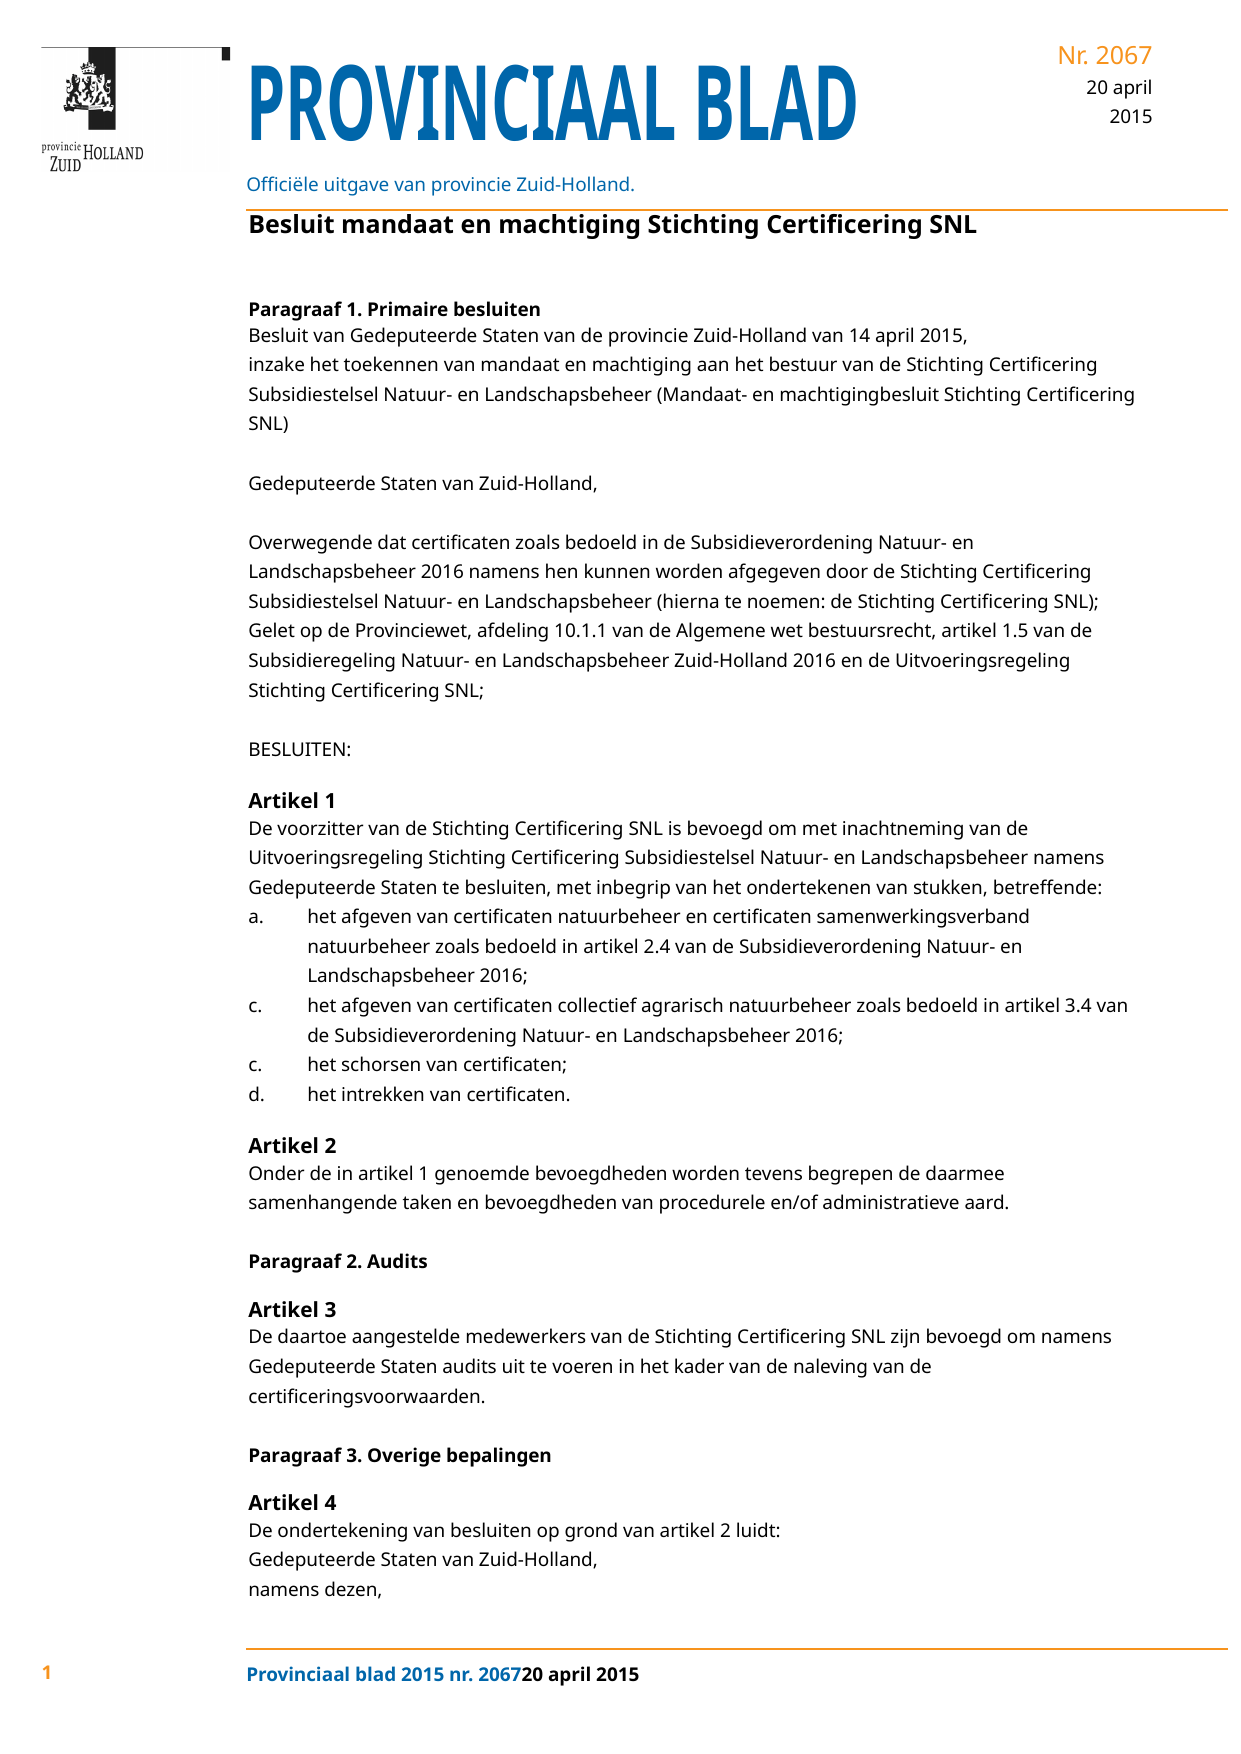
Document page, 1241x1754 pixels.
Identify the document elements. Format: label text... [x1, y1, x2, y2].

text samenhangende taken en bevoegdheden van procedurele en/of administratieve aard. [248, 1189, 1152, 1215]
text inzake het toekennen van mandaat en machtiging aan het bestuur van de Stichting Certificering Subsidiestelsel Natuur- en Landschapsbeheer (Mandaat- en machtigingbesluit Stichting Certificering SNL) [248, 351, 1152, 436]
text Artikel 1 [248, 786, 1152, 815]
text Overwegende dat certificaten zoals bedoeld in de Subsidieverordening Natuur- en [248, 529, 1152, 554]
text Besluit mandaat en machtiging Stichting Certificering SNL [248, 211, 1152, 241]
text Gedeputeerde Staten van Zuid-Holland, [248, 1547, 1152, 1572]
text Paragraaf 1. Primaire besluiten [248, 296, 1152, 322]
picture [41, 47, 231, 172]
text De ondertekening van besluiten op grond van artikel 2 luidt: [248, 1517, 1152, 1543]
text Onder de in artikel 1 genoemde bevoegdheden worden tevens begrepen de daarmee [248, 1160, 1152, 1186]
text Paragraaf 2. Audits [248, 1249, 1152, 1274]
list het schorsen van certificaten; [248, 1051, 1152, 1077]
text Artikel 2 [248, 1131, 1152, 1160]
list het afgeven van certificaten natuurbeheer en certificaten samenwerkingsverband natuurbeheer zoals bedoeld in artikel 2.4 van de Subsidieverordening Natuur- en Landschapsbeheer 2016; [248, 903, 1152, 988]
text Artikel 4 [248, 1488, 1152, 1517]
text De daartoe aangestelde medewerkers van de Stichting Certificering SNL zijn bevoegd om namens Gedeputeerde Staten audits uit te voeren in het kader van de naleving van de certificeringsvoorwaarden. [248, 1324, 1152, 1408]
text De voorzitter van de Stichting Certificering SNL is bevoegd om met inachtneming van de Uitvoeringsregeling Stichting Certificering Subsidiestelsel Natuur- en Landschapsbeheer namens Gedeputeerde Staten te besluiten, met inbegrip van het ondertekenen van stukken, betreffende: [248, 815, 1152, 900]
text Gedeputeerde Staten van Zuid-Holland, [248, 470, 1152, 495]
text Paragraaf 3. Overige bepalingen [248, 1442, 1152, 1468]
text namens dezen, [248, 1576, 1152, 1602]
text Landschapsbeheer 2016 namens hen kunnen worden afgegeven door de Stichting Certificering Subsidiestelsel Natuur- en Landschapsbeheer (hierna te noemen: de Stichting Certificering SNL); [248, 558, 1152, 614]
list het afgeven van certificaten collectief agrarisch natuurbeheer zoals bedoeld in artikel 3.4 van de Subsidieverordening Natuur- en Landschapsbeheer 2016; [248, 992, 1152, 1048]
list het intrekken van certificaten. [248, 1081, 1152, 1107]
text Besluit van Gedeputeerde Staten van de provincie Zuid-Holland van 14 april 2015, [248, 322, 1152, 347]
text Artikel 3 [248, 1295, 1152, 1324]
text Gelet op de Provinciewet, afdeling 10.1.1 van de Algemene wet bestuursrecht, artikel 1.5 van de Subsidieregeling Natuur- en Landschapsbeheer Zuid-Holland 2016 en de Uitvoeringsregeling Stichting Certificering SNL; [248, 618, 1152, 702]
text BESLUITEN: [248, 736, 1152, 762]
